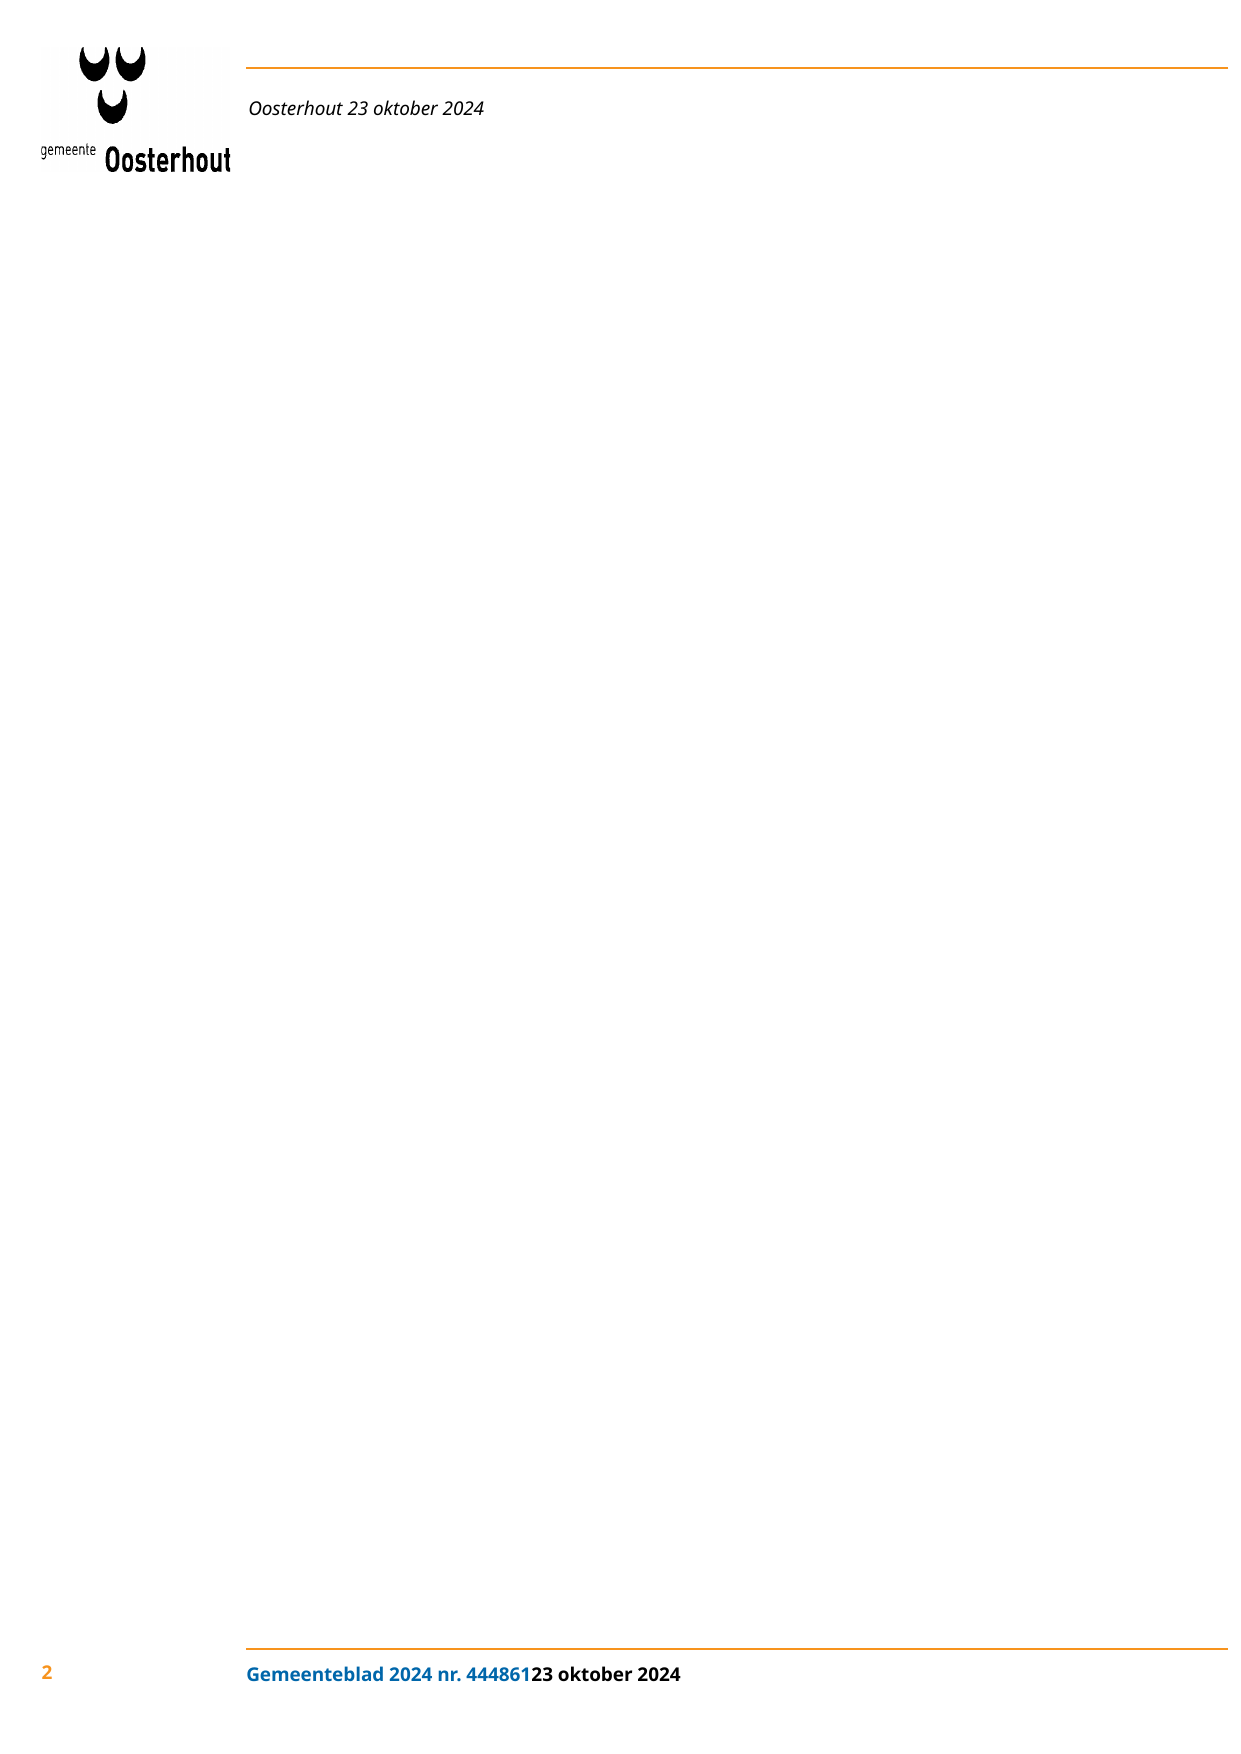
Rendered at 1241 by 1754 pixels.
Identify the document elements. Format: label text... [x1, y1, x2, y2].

text Oosterhout 23 oktober 2024 [248, 95, 1152, 121]
picture [41, 47, 231, 172]
